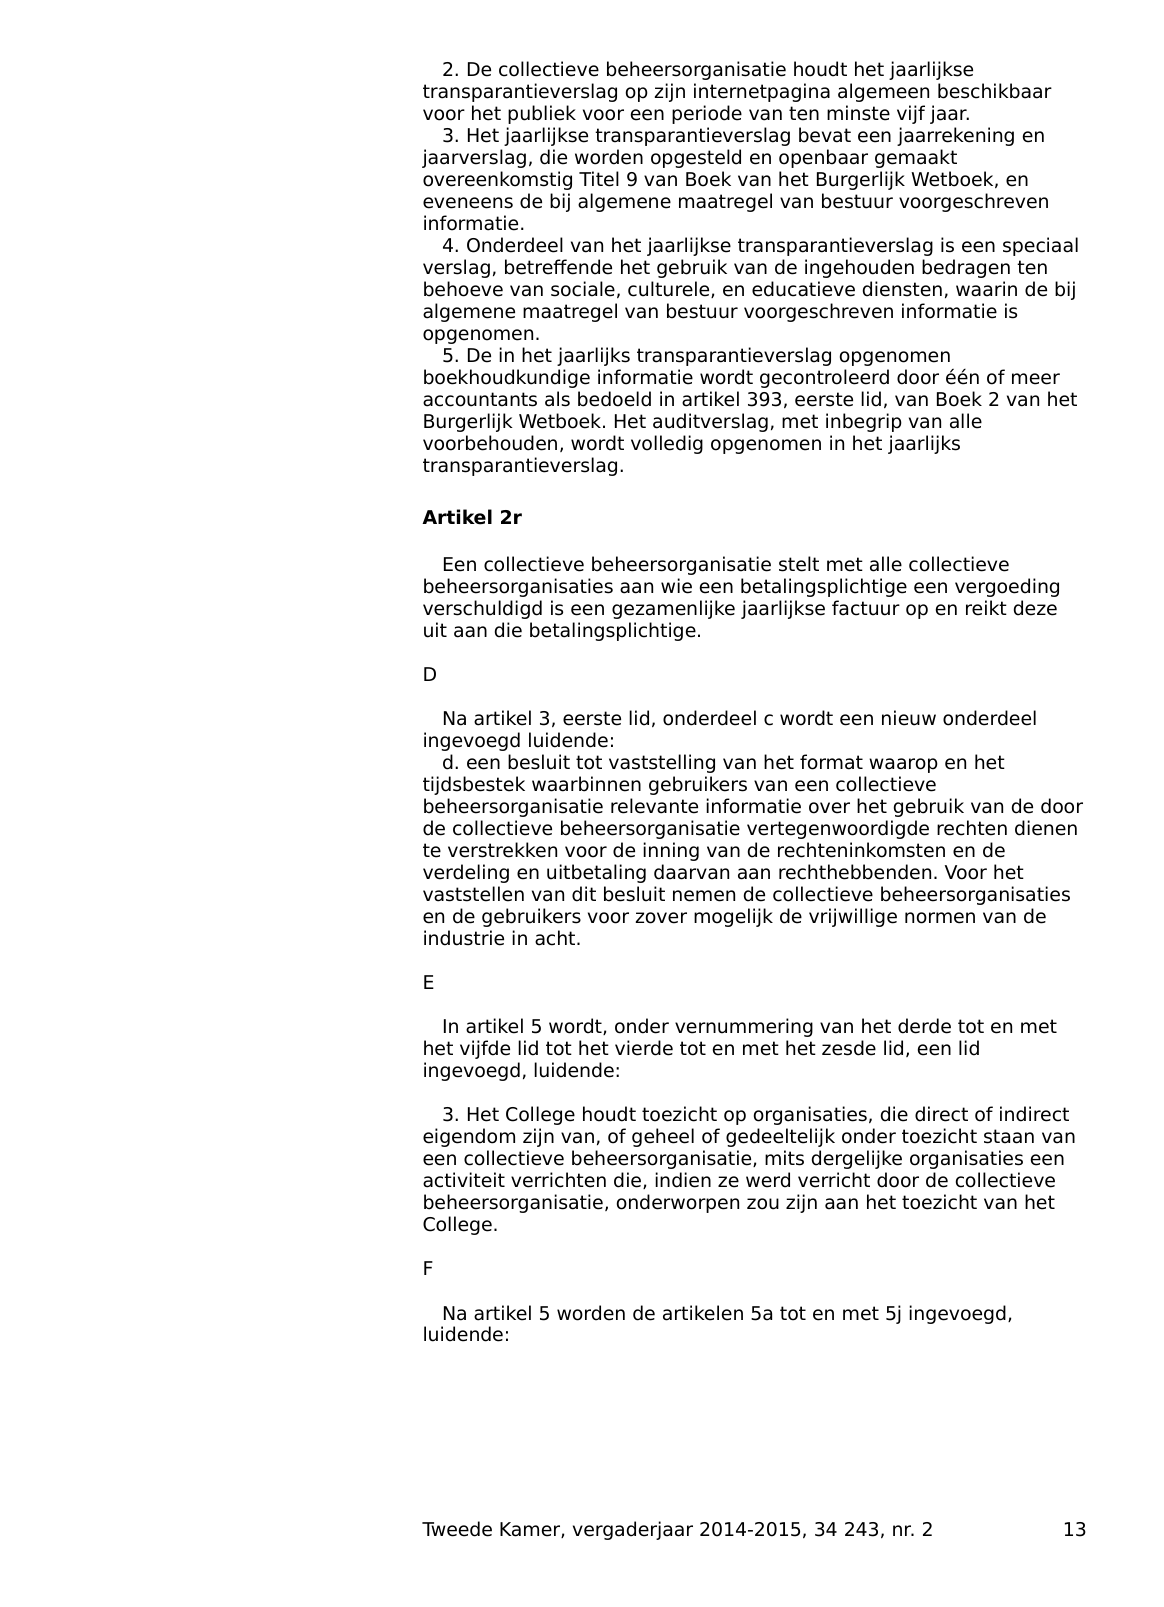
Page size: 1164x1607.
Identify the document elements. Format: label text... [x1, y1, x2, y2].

text E [422, 972, 1087, 994]
text 3. Het jaarlijkse transparantieverslag bevat een jaarrekening en jaarverslag, die worden opgesteld en openbaar gemaakt overeenkomstig Titel 9 van Boek van het Burgerlijk Wetboek, en eveneens de bij algemene maatregel van bestuur voorgeschreven informatie. [422, 125, 1087, 235]
text Na artikel 3, eerste lid, onderdeel c wordt een nieuw onderdeel ingevoegd luidende: [422, 708, 1087, 752]
text Een collectieve beheersorganisatie stelt met alle collectieve beheersorganisaties aan wie een betalingsplichtige een vergoeding verschuldigd is een gezamenlijke jaarlijkse factuur op en reikt deze uit aan die betalingsplichtige. [422, 554, 1087, 642]
text d. een besluit tot vaststelling van het format waarop en het tijdsbestek waarbinnen gebruikers van een collectieve beheersorganisatie relevante informatie over het gebruik van de door de collectieve beheersorganisatie vertegenwoordigde rechten dienen te verstrekken voor de inning van de rechteninkomsten en de verdeling en uitbetaling daarvan aan rechthebbenden. Voor het vaststellen van dit besluit nemen de collectieve beheersorganisaties en de gebruikers voor zover mogelijk de vrijwillige normen van de industrie in acht. [422, 752, 1087, 950]
text Na artikel 5 worden de artikelen 5a tot en met 5j ingevoegd, luidende: [422, 1302, 1087, 1346]
text F [422, 1258, 1087, 1280]
text 2. De collectieve beheersorganisatie houdt het jaarlijkse transparantieverslag op zijn internetpagina algemeen beschikbaar voor het publiek voor een periode van ten minste vijf jaar. [422, 59, 1087, 125]
text In artikel 5 wordt, onder vernummering van het derde tot en met het vijfde lid tot het vierde tot en met het zesde lid, een lid ingevoegd, luidende: [422, 1016, 1087, 1082]
text D [422, 664, 1087, 686]
subtitle Artikel 2r [422, 507, 1087, 529]
text 5. De in het jaarlijks transparantieverslag opgenomen boekhoudkundige informatie wordt gecontroleerd door één of meer accountants als bedoeld in artikel 393, eerste lid, van Boek 2 van het Burgerlijk Wetboek. Het auditverslag, met inbegrip van alle voorbehouden, wordt volledig opgenomen in het jaarlijks transparantieverslag. [422, 345, 1087, 477]
text 4. Onderdeel van het jaarlijkse transparantieverslag is een speciaal verslag, betreffende het gebruik van de ingehouden bedragen ten behoeve van sociale, culturele, en educatieve diensten, waarin de bij algemene maatregel van bestuur voorgeschreven informatie is opgenomen. [422, 235, 1087, 345]
text 3. Het College houdt toezicht op organisaties, die direct of indirect eigendom zijn van, of geheel of gedeeltelijk onder toezicht staan van een collectieve beheersorganisatie, mits dergelijke organisaties een activiteit verrichten die, indien ze werd verricht door de collectieve beheersorganisatie, onderworpen zou zijn aan het toezicht van het College. [422, 1104, 1087, 1236]
